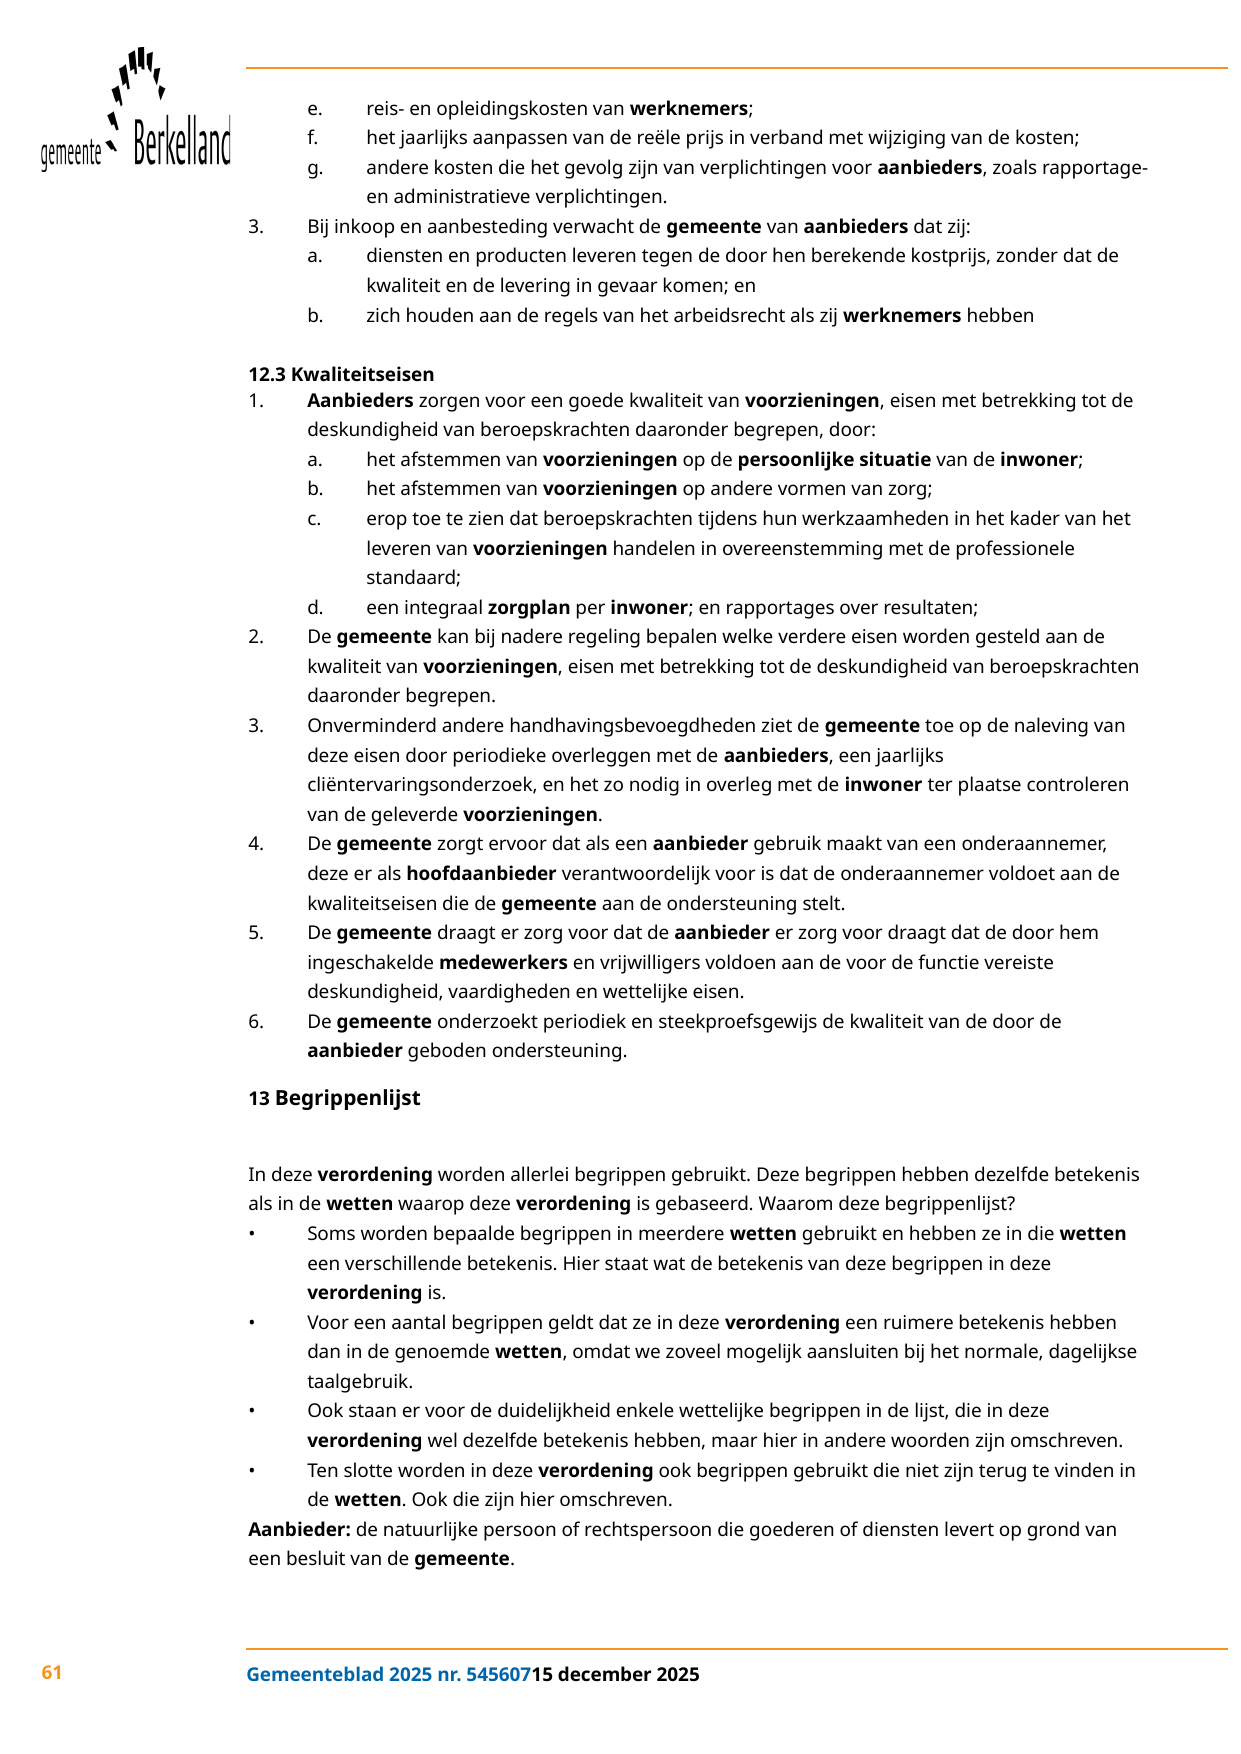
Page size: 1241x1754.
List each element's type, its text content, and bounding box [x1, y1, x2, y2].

list het afstemmen van voorzieningen op andere vormen van zorg; [307, 476, 1152, 501]
list zich houden aan de regels van het arbeidsrecht als zij werknemers hebben [307, 302, 1152, 328]
text 12.3 Kwaliteitseisen [248, 361, 1152, 387]
list Soms worden bepaalde begrippen in meerdere wetten gebruikt en hebben ze in die wetten een verschillende betekenis. Hier staat wat de betekenis van deze begrippen in deze verordening is. [248, 1220, 1152, 1305]
list Voor een aantal begrippen geldt dat ze in deze verordening een ruimere betekenis hebben dan in de genoemde wetten, omdat we zoveel mogelijk aansluiten bij het normale, dagelijkse taalgebruik. [248, 1309, 1152, 1394]
list De gemeente kan bij nadere regeling bepalen welke verdere eisen worden gesteld aan de kwaliteit van voorzieningen, eisen met betrekking tot de deskundigheid van beroepskrachten daaronder begrepen. [248, 623, 1152, 708]
text Aanbieder: de natuurlijke persoon of rechtspersoon die goederen of diensten levert op grond van een besluit van de gemeente. [248, 1516, 1152, 1571]
text 13 Begrippenlijst [248, 1083, 1152, 1112]
list De gemeente zorgt ervoor dat als een aanbieder gebruik maakt van een onderaannemer, deze er als hoofdaanbieder verantwoordelijk voor is dat de onderaannemer voldoet aan de kwaliteitseisen die de gemeente aan de ondersteuning stelt. [248, 831, 1152, 915]
list het jaarlijks aanpassen van de reële prijs in verband met wijziging van de kosten; [307, 124, 1152, 150]
list Bij inkoop en aanbesteding verwacht de gemeente van aanbieders dat zij: [248, 213, 1152, 239]
list De gemeente onderzoekt periodiek en steekproefsgewijs de kwaliteit van de door de aanbieder geboden ondersteuning. [248, 1008, 1152, 1063]
list een integraal zorgplan per inwoner; en rapportages over resultaten; [307, 594, 1152, 619]
list De gemeente draagt er zorg voor dat de aanbieder er zorg voor draagt dat de door hem ingeschakelde medewerkers en vrijwilligers voldoen aan de voor de functie vereiste deskundigheid, vaardigheden en wettelijke eisen. [248, 919, 1152, 1004]
list Onverminderd andere handhavingsbevoegdheden ziet de gemeente toe op de naleving van deze eisen door periodieke overleggen met de aanbieders, een jaarlijks cliëntervaringsonderzoek, en het zo nodig in overleg met de inwoner ter plaatse controleren van de geleverde voorzieningen. [248, 712, 1152, 827]
picture [41, 47, 231, 172]
list reis- en opleidingskosten van werknemers; [307, 95, 1152, 121]
list het afstemmen van voorzieningen op de persoonlijke situatie van de inwoner; [307, 446, 1152, 472]
list erop toe te zien dat beroepskrachten tijdens hun werkzaamheden in het kader van het leveren van voorzieningen handelen in overeenstemming met de professionele standaard; [307, 505, 1152, 590]
list Ook staan er voor de duidelijkheid enkele wettelijke begrippen in de lijst, die in deze verordening wel dezelfde betekenis hebben, maar hier in andere woorden zijn omschreven. [248, 1398, 1152, 1453]
list andere kosten die het gevolg zijn van verplichtingen voor aanbieders, zoals rapportage- en administratieve verplichtingen. [307, 154, 1152, 209]
text In deze verordening worden allerlei begrippen gebruikt. Deze begrippen hebben dezelfde betekenis als in de wetten waarop deze verordening is gebaseerd. Waarom deze begrippenlijst? [248, 1161, 1152, 1216]
list Aanbieders zorgen voor een goede kwaliteit van voorzieningen, eisen met betrekking tot de deskundigheid van beroepskrachten daaronder begrepen, door: [248, 387, 1152, 442]
list Ten slotte worden in deze verordening ook begrippen gebruikt die niet zijn terug te vinden in de wetten. Ook die zijn hier omschreven. [248, 1457, 1152, 1512]
list diensten en producten leveren tegen de door hen berekende kostprijs, zonder dat de kwaliteit en de levering in gevaar komen; en [307, 243, 1152, 298]
